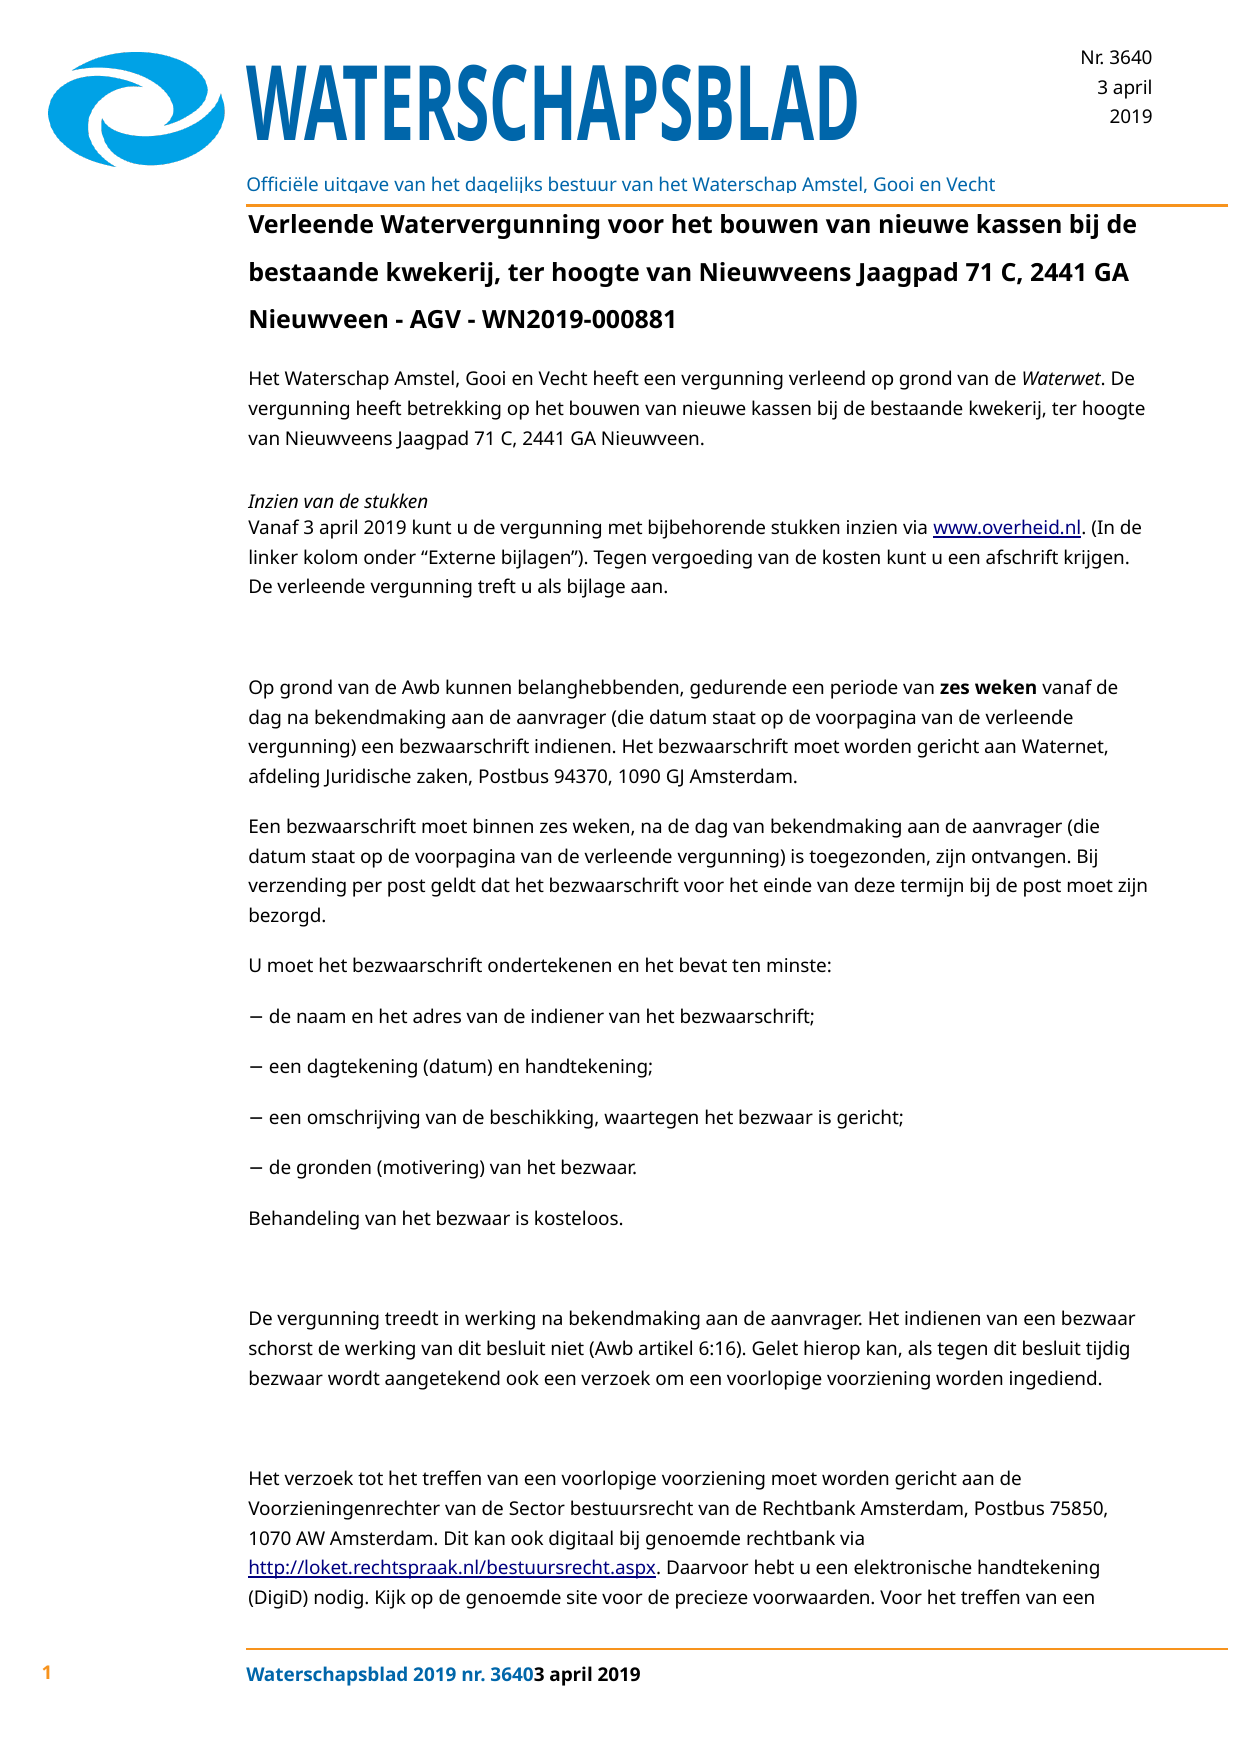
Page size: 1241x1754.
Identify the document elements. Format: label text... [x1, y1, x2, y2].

text − een dagtekening (datum) en handtekening; [248, 1053, 1152, 1079]
text − de naam en het adres van de indiener van het bezwaarschrift; [248, 1003, 1152, 1029]
text Vanaf 3 april 2019 kunt u de vergunning met bijbehorende stukken inzien via www.overheid.nl. (In de linker kolom onder “Externe bijlagen”). Tegen vergoeding van de kosten kunt u een afschrift krijgen. De verleende vergunning treft u als bijlage aan. [248, 514, 1152, 599]
text Behandeling van het bezwaar is kosteloos. [248, 1205, 1152, 1231]
picture [41, 47, 231, 172]
text Het verzoek tot het treffen van een voorlopige voorziening moet worden gericht aan de Voorzieningenrechter van de Sector bestuursrecht van de Rechtbank Amsterdam, Postbus 75850, 1070 AW Amsterdam. Dit kan ook digitaal bij genoemde rechtbank via http://loket.rechtspraak.nl/bestuursrecht.aspx. Daarvoor hebt u een elektronische handtekening (DigiD) nodig. Kijk op de genoemde site voor de precieze voorwaarden. Voor het treffen van een [248, 1466, 1152, 1610]
text − de gronden (motivering) van het bezwaar. [248, 1154, 1152, 1180]
text Verleende Watervergunning voor het bouwen van nieuwe kassen bij de bestaande kwekerij, ter hoogte van Nieuwveens Jaagpad 71 C, 2441 GA Nieuwveen - AGV - WN2019-000881 [248, 207, 1152, 336]
text Inzien van de stukken [248, 489, 1152, 514]
text De vergunning treedt in werking na bekendmaking aan de aanvrager. Het indienen van een bezwaar schorst de werking van dit besluit niet (Awb artikel 6:16). Gelet hierop kan, als tegen dit besluit tijdig bezwaar wordt aangetekend ook een verzoek om een voorlopige voorziening worden ingediend. [248, 1306, 1152, 1391]
text Een bezwaarschrift moet binnen zes weken, na de dag van bekendmaking aan de aanvrager (die datum staat op de voorpagina van de verleende vergunning) is toegezonden, zijn ontvangen. Bij verzending per post geldt dat het bezwaarschrift voor het einde van deze termijn bij de post moet zijn bezorgd. [248, 813, 1152, 928]
text − een omschrijving van de beschikking, waartegen het bezwaar is gericht; [248, 1104, 1152, 1130]
text U moet het bezwaarschrift ondertekenen en het bevat ten minste: [248, 953, 1152, 978]
text Het Waterschap Amstel, Gooi en Vecht heeft een vergunning verleend op grond van de Waterwet. De vergunning heeft betrekking op het bouwen van nieuwe kassen bij de bestaande kwekerij, ter hoogte van Nieuwveens Jaagpad 71 C, 2441 GA Nieuwveen. [248, 366, 1152, 450]
text Op grond van de Awb kunnen belanghebbenden, gedurende een periode van zes weken vanaf de dag na bekendmaking aan de aanvrager (die datum staat op de voorpagina van de verleende vergunning) een bezwaarschrift indienen. Het bezwaarschrift moet worden gericht aan Waternet, afdeling Juridische zaken, Postbus 94370, 1090 GJ Amsterdam. [248, 674, 1152, 789]
